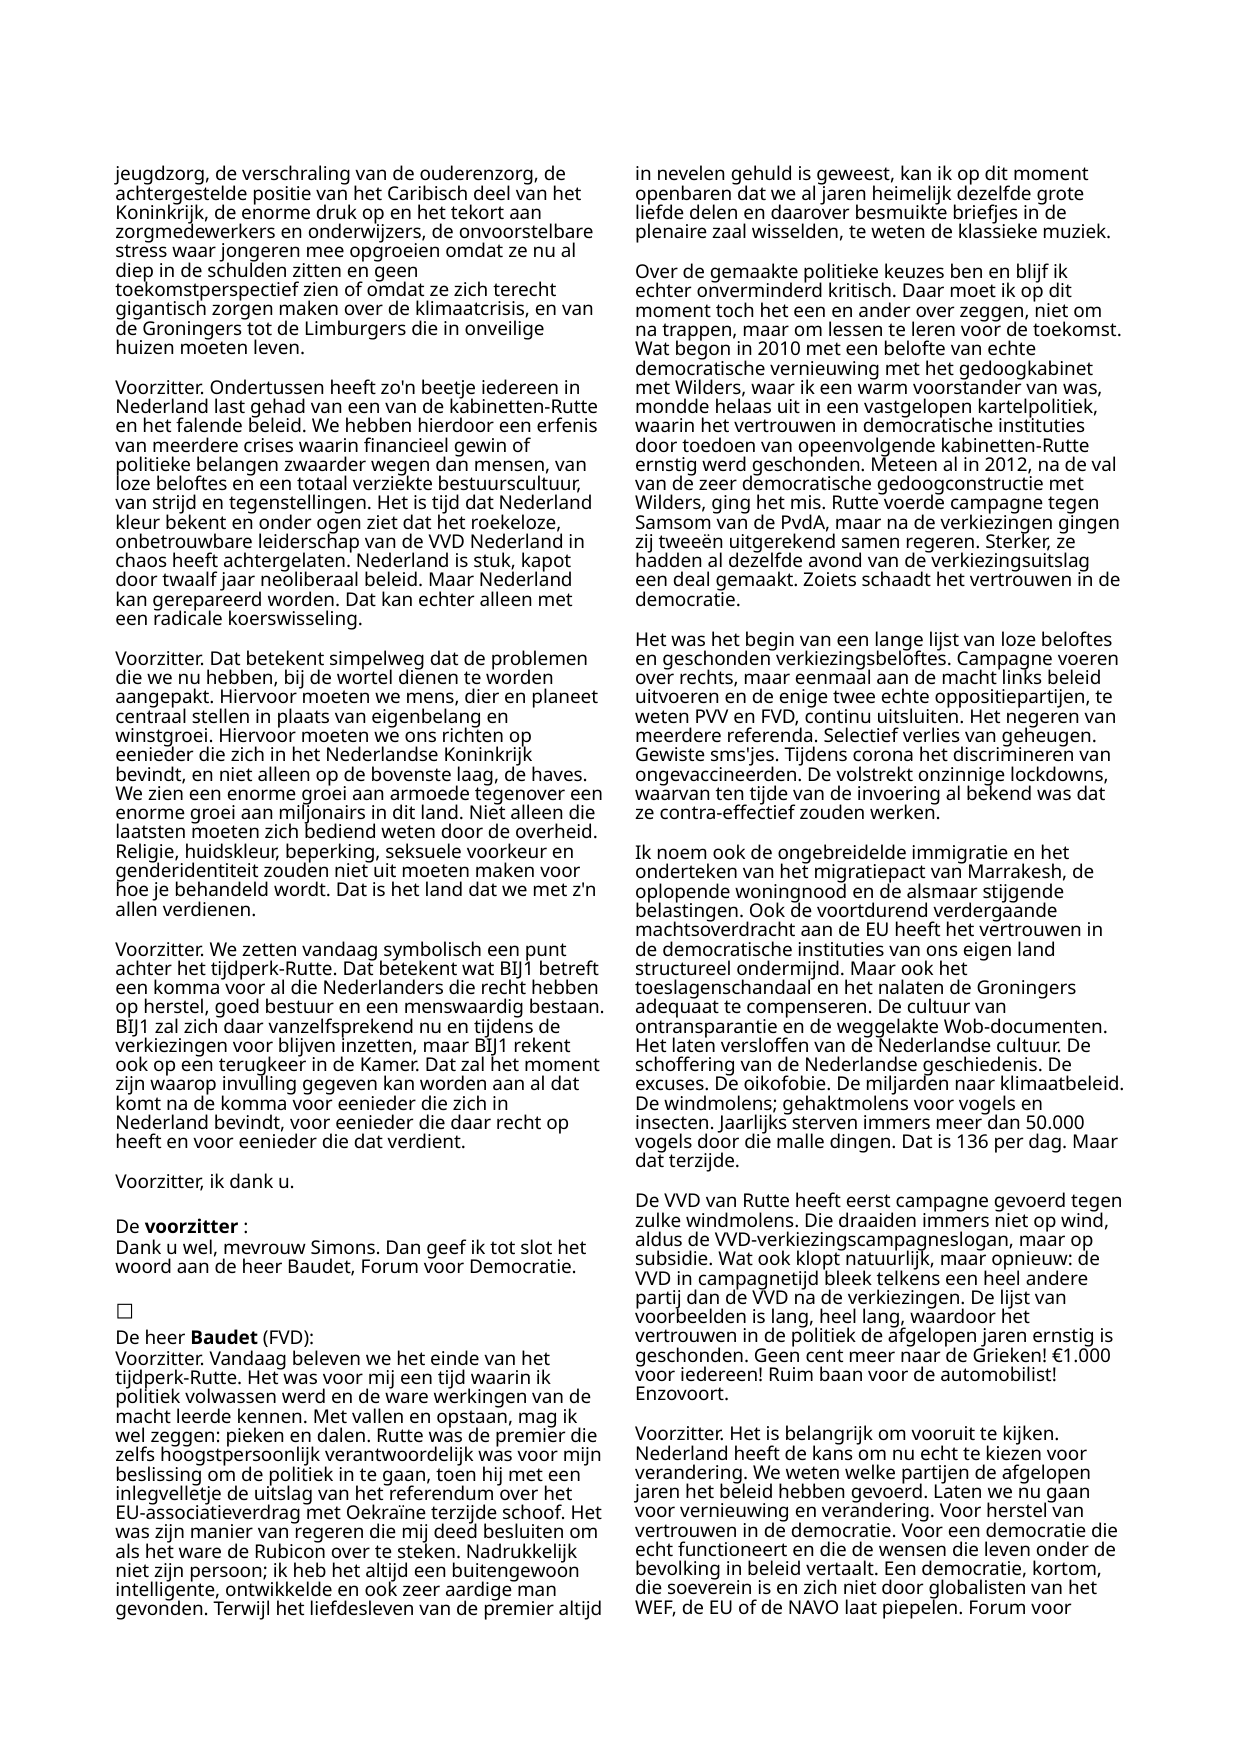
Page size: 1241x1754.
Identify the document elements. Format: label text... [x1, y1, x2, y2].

text De VVD van Rutte heeft eerst campagne gevoerd tegen zulke windmolens. Die draaiden immers niet op wind, aldus de VVD-verkiezingscampagneslogan, maar op subsidie. Wat ook klopt natuurlijk, maar opnieuw: de VVD in campagnetijd bleek telkens een heel andere partij dan de VVD na de verkiezingen. De lijst van voorbeelden is lang, heel lang, waardoor het vertrouwen in de politiek de afgelopen jaren ernstig is geschonden. Geen cent meer naar de Grieken! €1.000 voor iedereen! Ruim baan voor de automobilist! Enzovoort. [635, 1192, 1125, 1404]
text Ik noem ook de ongebreidelde immigratie en het onderteken van het migratiepact van Marrakesh, de oplopende woningnood en de alsmaar stijgende belastingen. Ook de voortdurend verdergaande machtsoverdracht aan de EU heeft het vertrouwen in de democratische instituties van ons eigen land structureel ondermijnd. Maar ook het toeslagenschandaal en het nalaten de Groningers adequaat te compenseren. De cultuur van ontransparantie en de weggelakte Wob-documenten. Het laten versloffen van de Nederlandse cultuur. De schoffering van de Nederlandse geschiedenis. De excuses. De oikofobie. De miljarden naar klimaatbeleid. De windmolens; gehaktmolens voor vogels en insecten. Jaarlijks sterven immers meer dan 50.000 vogels door die malle dingen. Dat is 136 per dag. Maar dat terzijde. [635, 844, 1125, 1172]
text Het was het begin van een lange lijst van loze beloftes en geschonden verkiezingsbeloftes. Campagne voeren over rechts, maar eenmaal aan de macht links beleid uitvoeren en de enige twee echte oppositiepartijen, te weten PVV en FVD, continu uitsluiten. Het negeren van meerdere referenda. Selectief verlies van geheugen. Gewiste sms'jes. Tijdens corona het discrimineren van ongevaccineerden. De volstrekt onzinnige lockdowns, waarvan ten tijde van de invoering al bekend was dat ze contra-effectief zouden werken. [635, 631, 1125, 823]
text Dank u wel, mevrouw Simons. Dan geef ik tot slot het woord aan de heer Baudet, Forum voor Democratie. [115, 1239, 605, 1278]
text De heer Baudet (FVD): [115, 1324, 605, 1350]
text in nevelen gehuld is geweest, kan ik op dit moment openbaren dat we al jaren heimelijk dezelfde grote liefde delen en daarover besmuikte briefjes in de plenaire zaal wisselden, te weten de klassieke muziek. [635, 165, 1125, 242]
text Voorzitter. Het is belangrijk om vooruit te kijken. Nederland heeft de kans om nu echt te kiezen voor verandering. We weten welke partijen de afgelopen jaren het beleid hebben gevoerd. Laten we nu gaan voor vernieuwing en verandering. Voor herstel van vertrouwen in de democratie. Voor een democratie die echt functioneert en die de wensen die leven onder de bevolking in beleid vertaalt. Een democratie, kortom, die soeverein is en zich niet door globalisten van het WEF, de EU of de NAVO laat piepelen. Forum voor [635, 1425, 1125, 1618]
text Voorzitter, ik dank u. [115, 1173, 605, 1192]
text ⬜ [115, 1298, 605, 1324]
text Voorzitter. Ondertussen heeft zo'n beetje iedereen in Nederland last gehad van een van de kabinetten-Rutte en het falende beleid. We hebben hierdoor een erfenis van meerdere crises waarin financieel gewin of politieke belangen zwaarder wegen dan mensen, van loze beloftes en een totaal verziekte bestuurscultuur, van strijd en tegenstellingen. Het is tijd dat Nederland kleur bekent en onder ogen ziet dat het roekeloze, onbetrouwbare leiderschap van de VVD Nederland in chaos heeft achtergelaten. Nederland is stuk, kapot door twaalf jaar neoliberaal beleid. Maar Nederland kan gerepareerd worden. Dat kan echter alleen met een radicale koerswisseling. [115, 379, 605, 629]
text Voorzitter. We zetten vandaag symbolisch een punt achter het tijdperk-Rutte. Dat betekent wat BIJ1 betreft een komma voor al die Nederlanders die recht hebben op herstel, goed bestuur en een menswaardig bestaan. BIJ1 zal zich daar vanzelfsprekend nu en tijdens de verkiezingen voor blijven inzetten, maar BIJ1 rekent ook op een terugkeer in de Kamer. Dat zal het moment zijn waarop invulling gegeven kan worden aan al dat komt na de komma voor eenieder die zich in Nederland bevindt, voor eenieder die daar recht op heeft en voor eenieder die dat verdient. [115, 941, 605, 1152]
text Voorzitter. Dat betekent simpelweg dat de problemen die we nu hebben, bij de wortel dienen te worden aangepakt. Hiervoor moeten we mens, dier en planeet centraal stellen in plaats van eigenbelang en winstgroei. Hiervoor moeten we ons richten op eenieder die zich in het Nederlandse Koninkrijk bevindt, en niet alleen op de bovenste laag, de haves. We zien een enorme groei aan armoede tegenover een enorme groei aan miljonairs in dit land. Niet alleen die laatsten moeten zich bediend weten door de overheid. Religie, huidskleur, beperking, seksuele voorkeur en genderidentiteit zouden niet uit moeten maken voor hoe je behandeld wordt. Dat is het land dat we met z'n allen verdienen. [115, 650, 605, 920]
text Over de gemaakte politieke keuzes ben en blijf ik echter onverminderd kritisch. Daar moet ik op dit moment toch het een en ander over zeggen, niet om na trappen, maar om lessen te leren voor de toekomst. Wat begon in 2010 met een belofte van echte democratische vernieuwing met het gedoogkabinet met Wilders, waar ik een warm voorstander van was, mondde helaas uit in een vastgelopen kartelpolitiek, waarin het vertrouwen in democratische instituties door toedoen van opeenvolgende kabinetten-Rutte ernstig werd geschonden. Meteen al in 2012, na de val van de zeer democratische gedoogconstructie met Wilders, ging het mis. Rutte voerde campagne tegen Samsom van de PvdA, maar na de verkiezingen gingen zij tweeën uitgerekend samen regeren. Sterker, ze hadden al dezelfde avond van de verkiezingsuitslag een deal gemaakt. Zoiets schaadt het vertrouwen in de democratie. [635, 263, 1125, 610]
text Voorzitter. Vandaag beleven we het einde van het tijdperk-Rutte. Het was voor mij een tijd waarin ik politiek volwassen werd en de ware werkingen van de macht leerde kennen. Met vallen en opstaan, mag ik wel zeggen: pieken en dalen. Rutte was de premier die zelfs hoogstpersoonlijk verantwoordelijk was voor mijn beslissing om de politiek in te gaan, toen hij met een inlegvelletje de uitslag van het referendum over het EU-associatieverdrag met Oekraïne terzijde schoof. Het was zijn manier van regeren die mij deed besluiten om als het ware de Rubicon over te steken. Nadrukkelijk niet zijn persoon; ik heb het altijd een buitengewoon intelligente, ontwikkelde en ook zeer aardige man gevonden. Terwijl het liefdesleven van de premier altijd [115, 1350, 605, 1620]
text De voorzitter : [115, 1213, 605, 1239]
text jeugdzorg, de verschraling van de ouderenzorg, de achtergestelde positie van het Caribisch deel van het Koninkrijk, de enorme druk op en het tekort aan zorgmedewerkers en onderwijzers, de onvoorstelbare stress waar jongeren mee opgroeien omdat ze nu al diep in de schulden zitten en geen toekomstperspectief zien of omdat ze zich terecht gigantisch zorgen maken over de klimaatcrisis, en van de Groningers tot de Limburgers die in onveilige huizen moeten leven. [115, 165, 605, 358]
